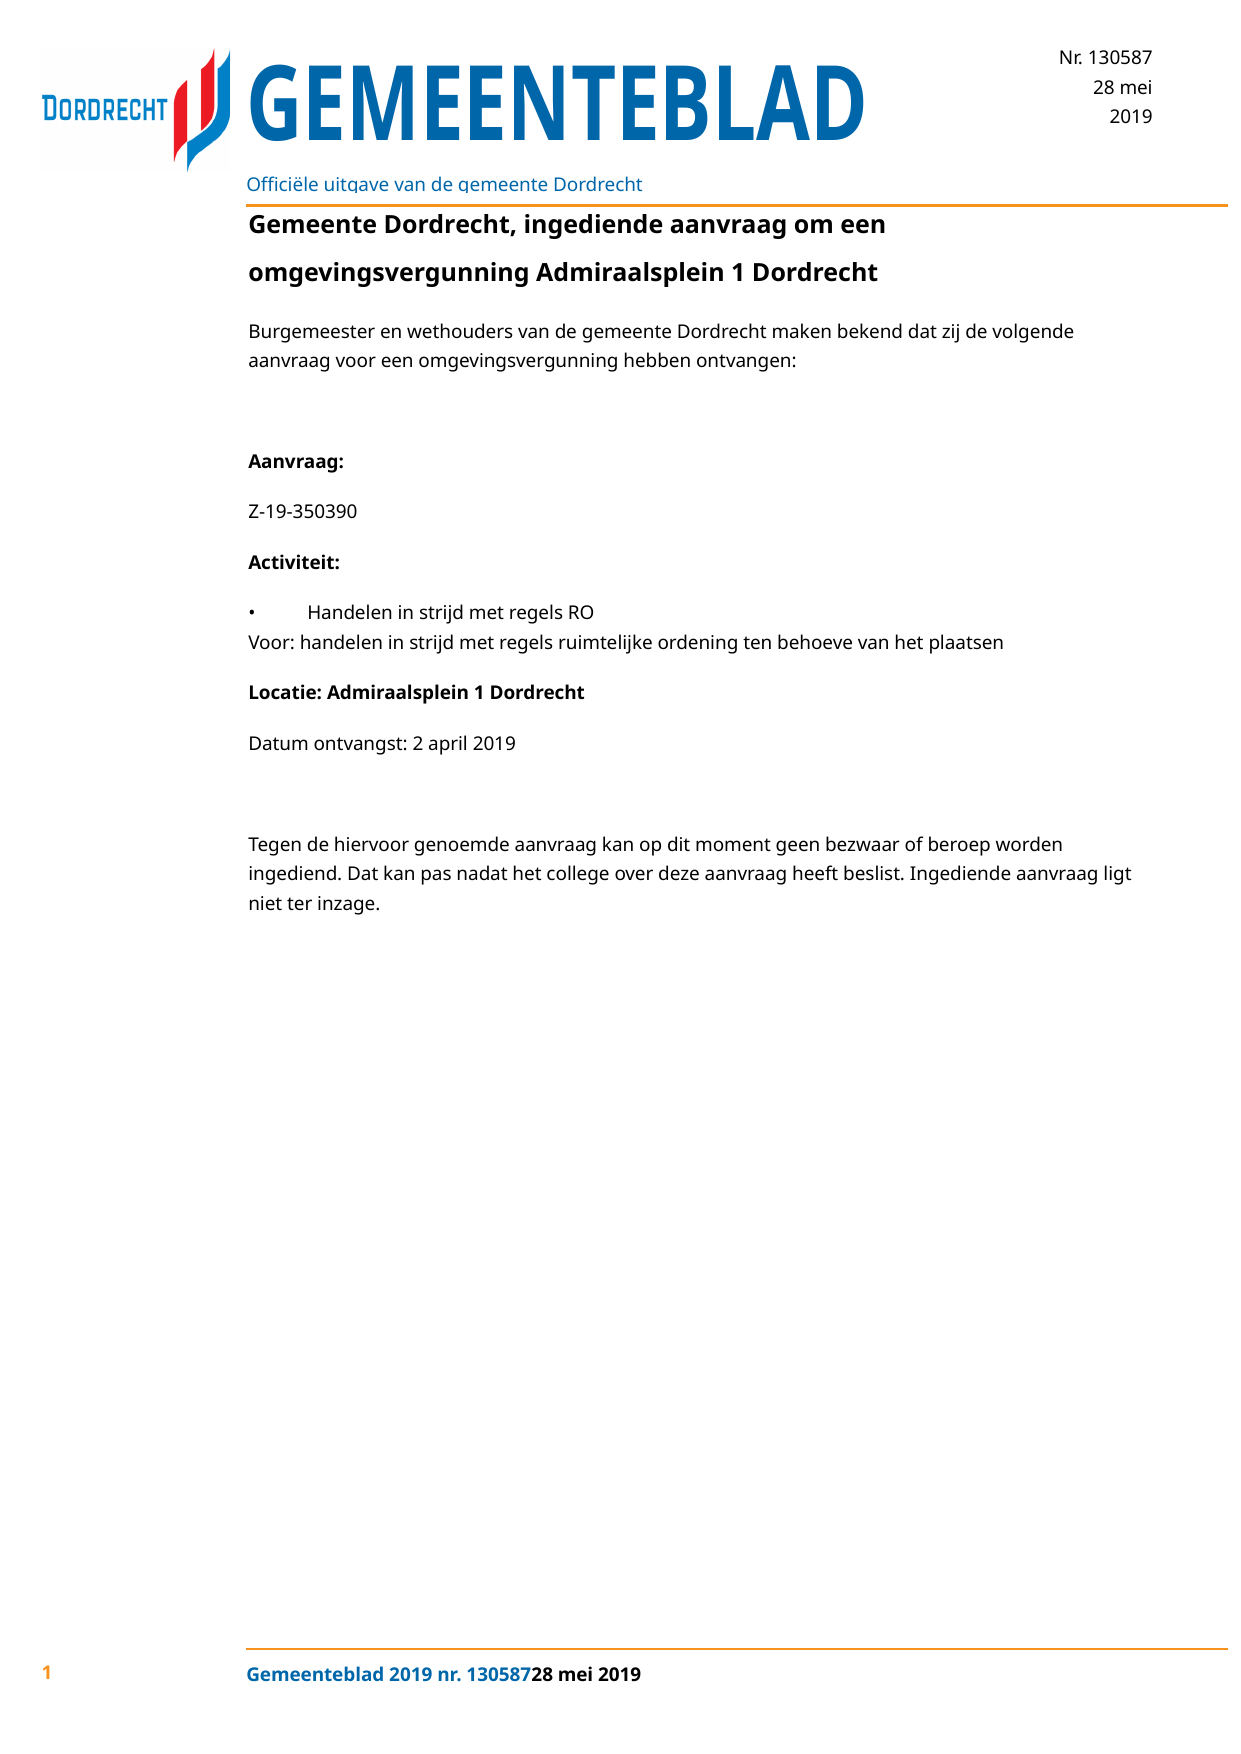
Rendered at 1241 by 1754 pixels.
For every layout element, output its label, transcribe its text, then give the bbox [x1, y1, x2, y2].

text Aanvraag: [248, 448, 1152, 474]
list Handelen in strijd met regels RO [248, 599, 1152, 625]
text Burgemeester en wethouders van de gemeente Dordrecht maken bekend dat zij de volgende aanvraag voor een omgevingsvergunning hebben ontvangen: [248, 318, 1152, 373]
text Z-19-350390 [248, 499, 1152, 524]
text Datum ontvangst: 2 april 2019 [248, 730, 1152, 756]
text Locatie: Admiraalsplein 1 Dordrecht [248, 679, 1152, 705]
text Voor: handelen in strijd met regels ruimtelijke ordening ten behoeve van het plaatsen [248, 629, 1152, 655]
picture [41, 47, 231, 172]
text Activiteit: [248, 549, 1152, 575]
text Gemeente Dordrecht, ingediende aanvraag om een omgevingsvergunning Admiraalsplein 1 Dordrecht [248, 207, 1152, 288]
text Tegen de hiervoor genoemde aanvraag kan op dit moment geen bezwaar of beroep worden ingediend. Dat kan pas nadat het college over deze aanvraag heeft beslist. Ingediende aanvraag ligt niet ter inzage. [248, 831, 1152, 916]
